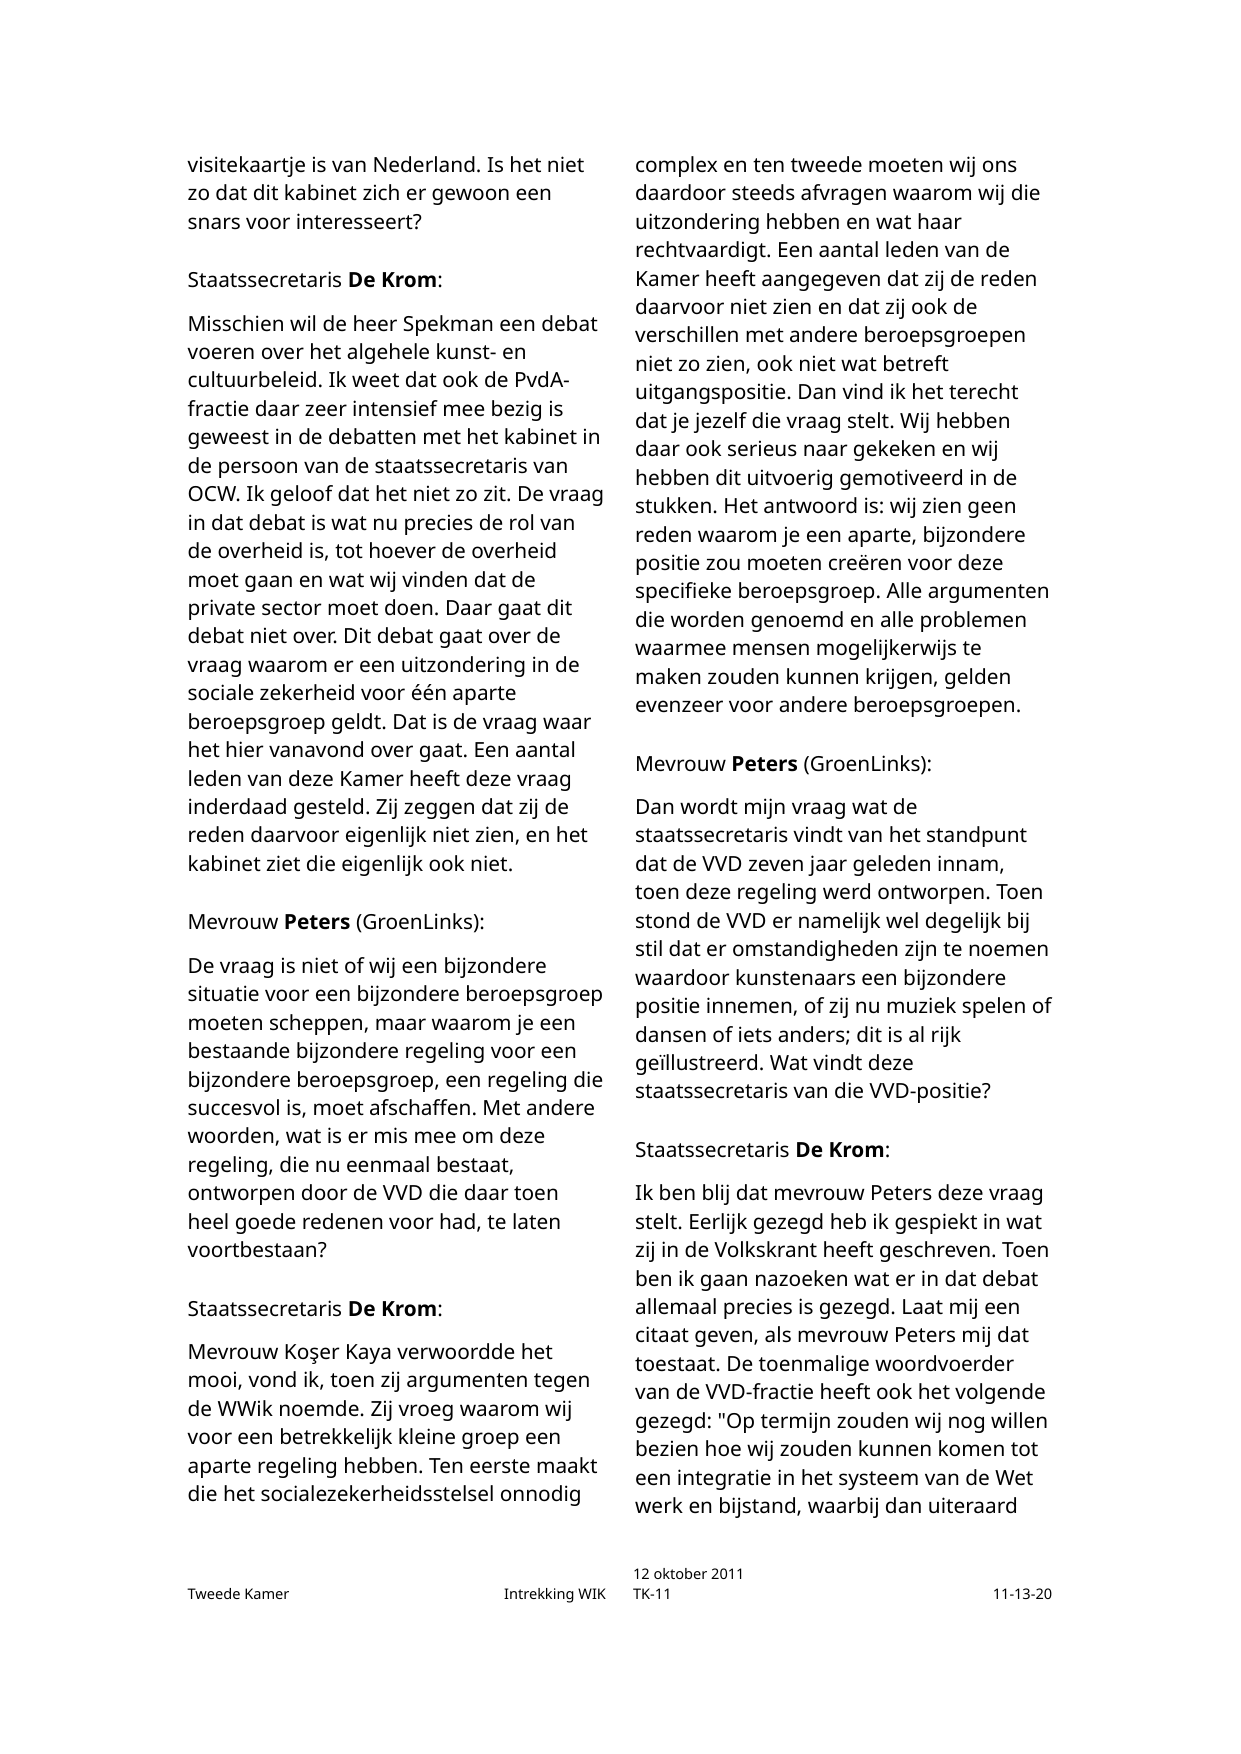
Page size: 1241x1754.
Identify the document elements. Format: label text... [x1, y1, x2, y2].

text Dan wordt mijn vraag wat de staatssecretaris vindt van het standpunt dat de VVD zeven jaar geleden innam, toen deze regeling werd ontworpen. Toen stond de VVD er namelijk wel degelijk bij stil dat er omstandigheden zijn te noemen waardoor kunstenaars een bijzondere positie innemen, of zij nu muziek spelen of dansen of iets anders; dit is al rijk geïllustreerd. Wat vindt deze staatssecretaris van die VVD-positie? [635, 792, 1053, 1105]
text Staatssecretaris De Krom: [187, 1294, 605, 1322]
text Staatssecretaris De Krom: [635, 1135, 1053, 1163]
text Mevrouw Peters (GroenLinks): [187, 907, 605, 936]
text De vraag is niet of wij een bijzondere situatie voor een bijzondere beroepsgroep moeten scheppen, maar waarom je een bestaande bijzondere regeling voor een bijzondere beroepsgroep, een regeling die succesvol is, moet afschaffen. Met andere woorden, wat is er mis mee om deze regeling, die nu eenmaal bestaat, ontworpen door de VVD die daar toen heel goede redenen voor had, te laten voortbestaan? [187, 951, 605, 1264]
text Staatssecretaris De Krom: [187, 265, 605, 294]
text Mevrouw Koşer Kaya verwoordde het mooi, vond ik, toen zij argumenten tegen de WWik noemde. Zij vroeg waarom wij voor een betrekkelijk kleine groep een aparte regeling hebben. Ten eerste maakt die het socialezekerheidsstelsel onnodig [187, 1337, 605, 1508]
text Misschien wil de heer Spekman een debat voeren over het algehele kunst- en cultuurbeleid. Ik weet dat ook de PvdA-fractie daar zeer intensief mee bezig is geweest in de debatten met het kabinet in de persoon van de staatssecretaris van OCW. Ik geloof dat het niet zo zit. De vraag in dat debat is wat nu precies de rol van de overheid is, tot hoever de overheid moet gaan en wat wij vinden dat de private sector moet doen. Daar gaat dit debat niet over. Dit debat gaat over de vraag waarom er een uitzondering in de sociale zekerheid voor één aparte beroepsgroep geldt. Dat is de vraag waar het hier vanavond over gaat. Een aantal leden van deze Kamer heeft deze vraag inderdaad gesteld. Zij zeggen dat zij de reden daarvoor eigenlijk niet zien, en het kabinet ziet die eigenlijk ook niet. [187, 309, 605, 877]
text visitekaartje is van Nederland. Is het niet zo dat dit kabinet zich er gewoon een snars voor interesseert? [187, 150, 605, 235]
text Mevrouw Peters (GroenLinks): [635, 749, 1053, 777]
text Ik ben blij dat mevrouw Peters deze vraag stelt. Eerlijk gezegd heb ik gespiekt in wat zij in de Volkskrant heeft geschreven. Toen ben ik gaan nazoeken wat er in dat debat allemaal precies is gezegd. Laat mij een citaat geven, als mevrouw Peters mij dat toestaat. De toenmalige woordvoerder van de VVD-fractie heeft ook het volgende gezegd: "Op termijn zouden wij nog willen bezien hoe wij zouden kunnen komen tot een integratie in het systeem van de Wet werk en bijstand, waarbij dan uiteraard [635, 1178, 1053, 1520]
text complex en ten tweede moeten wij ons daardoor steeds afvragen waarom wij die uitzondering hebben en wat haar rechtvaardigt. Een aantal leden van de Kamer heeft aangegeven dat zij de reden daarvoor niet zien en dat zij ook de verschillen met andere beroepsgroepen niet zo zien, ook niet wat betreft uitgangspositie. Dan vind ik het terecht dat je jezelf die vraag stelt. Wij hebben daar ook serieus naar gekeken en wij hebben dit uitvoerig gemotiveerd in de stukken. Het antwoord is: wij zien geen reden waarom je een aparte, bijzondere positie zou moeten creëren voor deze specifieke beroepsgroep. Alle argumenten die worden genoemd en alle problemen waarmee mensen mogelijkerwijs te maken zouden kunnen krijgen, gelden evenzeer voor andere beroepsgroepen. [635, 150, 1053, 719]
